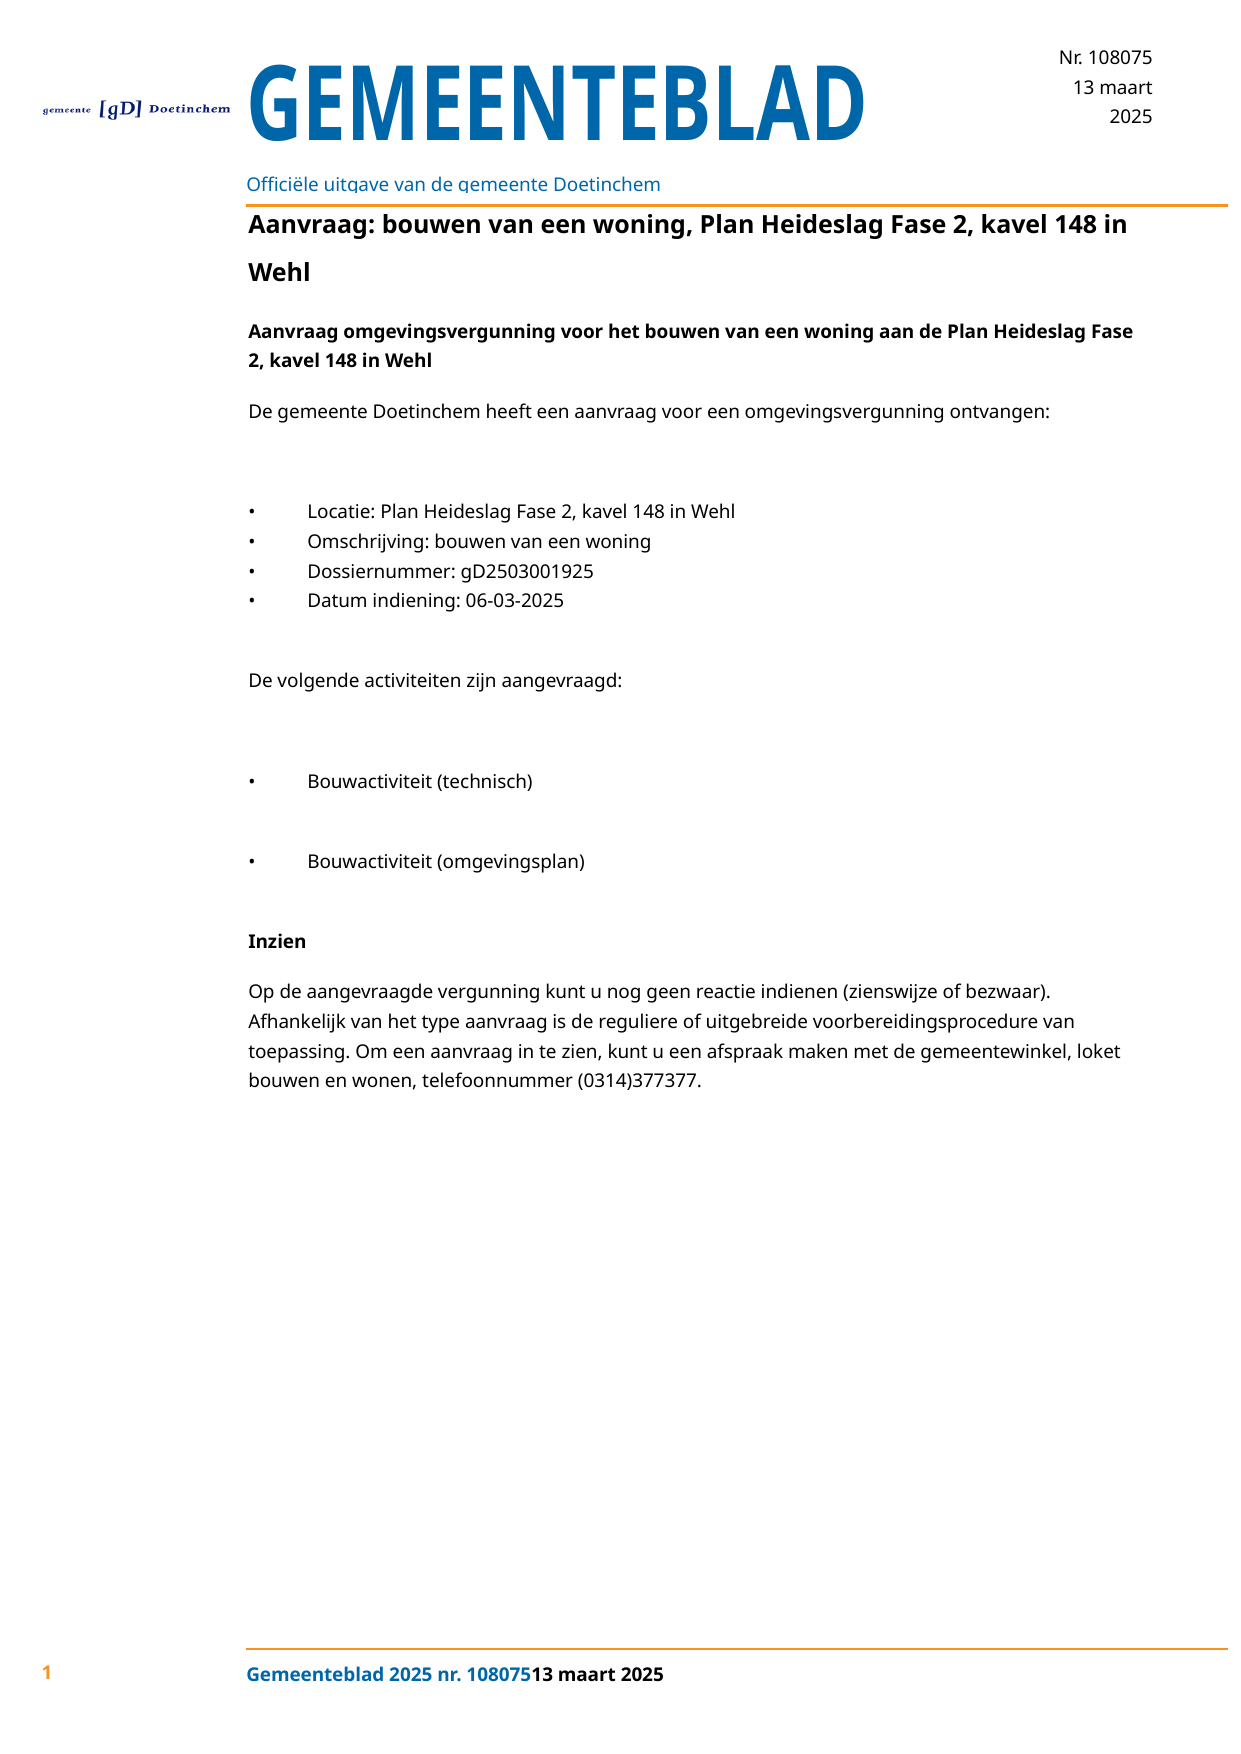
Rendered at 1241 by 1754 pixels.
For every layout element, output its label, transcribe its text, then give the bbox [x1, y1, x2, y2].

list Locatie: Plan Heideslag Fase 2, kavel 148 in Wehl [248, 499, 1152, 524]
text De volgende activiteiten zijn aangevraagd: [248, 667, 1152, 693]
list Omschrijving: bouwen van een woning [248, 528, 1152, 554]
list Bouwactiviteit (technisch) [248, 768, 1152, 794]
text Aanvraag omgevingsvergunning voor het bouwen van een woning aan de Plan Heideslag Fase 2, kavel 148 in Wehl [248, 318, 1152, 373]
text De gemeente Doetinchem heeft een aanvraag voor een omgevingsvergunning ontvangen: [248, 398, 1152, 424]
picture [41, 47, 231, 172]
list Datum indiening: 06-03-2025 [248, 587, 1152, 613]
list Dossiernummer: gD2503001925 [248, 558, 1152, 584]
list Bouwactiviteit (omgevingsplan) [248, 848, 1152, 874]
text Aanvraag: bouwen van een woning, Plan Heideslag Fase 2, kavel 148 in Wehl [248, 207, 1152, 288]
text Op de aangevraagde vergunning kunt u nog geen reactie indienen (zienswijze of bezwaar). Afhankelijk van het type aanvraag is de reguliere of uitgebreide voorbereidingsprocedure van toepassing. Om een aanvraag in te zien, kunt u een afspraak maken met de gemeentewinkel, loket bouwen en wonen, telefoonnummer (0314)377377. [248, 979, 1152, 1093]
text Inzien [248, 928, 1152, 954]
